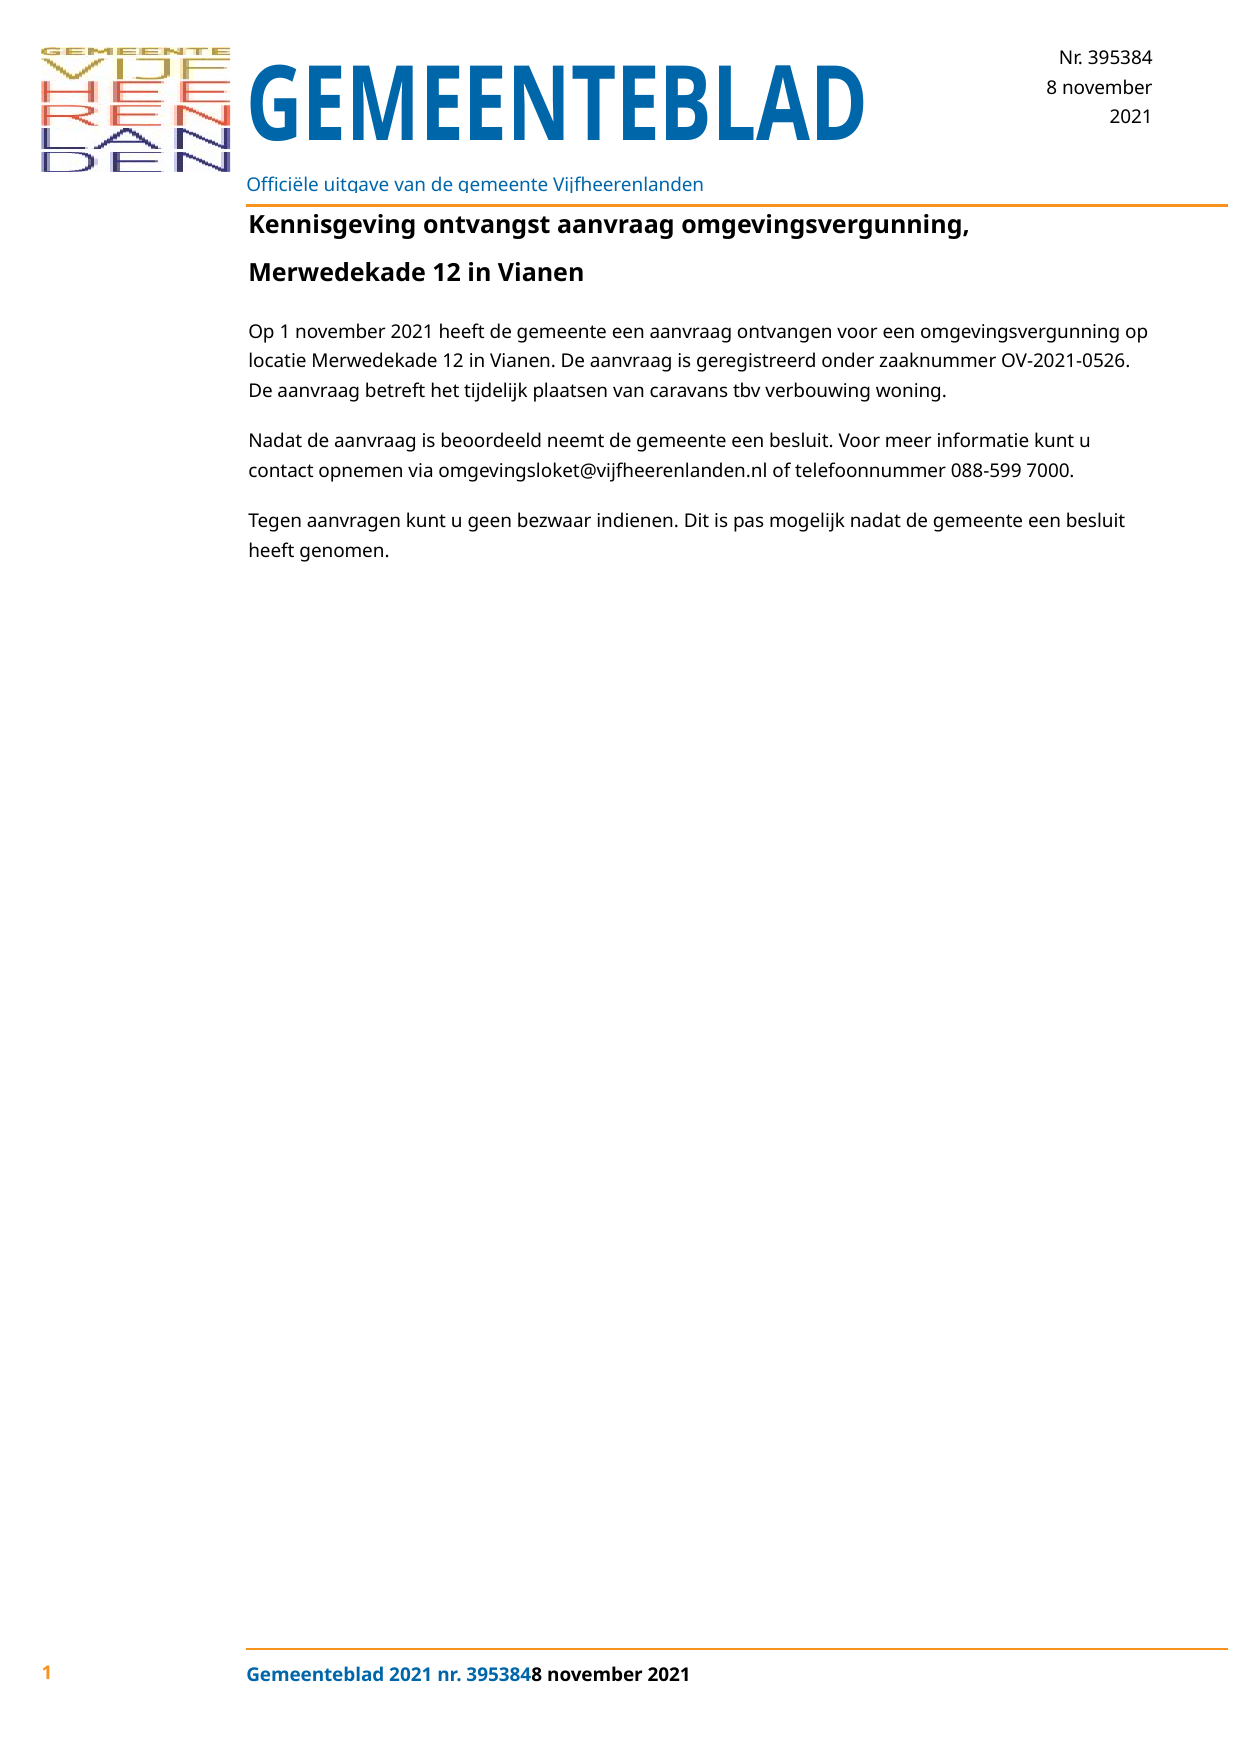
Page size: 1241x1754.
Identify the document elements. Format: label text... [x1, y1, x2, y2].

text Tegen aanvragen kunt u geen bezwaar indienen. Dit is pas mogelijk nadat de gemeente een besluit heeft genomen. [248, 507, 1152, 563]
text Kennisgeving ontvangst aanvraag omgevingsvergunning, Merwedekade 12 in Vianen [248, 207, 1152, 288]
picture [41, 47, 231, 172]
text Nadat de aanvraag is beoordeeld neemt de gemeente een besluit. Voor meer informatie kunt u contact opnemen via omgevingsloket@vijfheerenlanden.nl of telefoonnummer 088-599 7000. [248, 427, 1152, 483]
text Op 1 november 2021 heeft de gemeente een aanvraag ontvangen voor een omgevingsvergunning op locatie Merwedekade 12 in Vianen. De aanvraag is geregistreerd onder zaaknummer OV-2021-0526. De aanvraag betreft het tijdelijk plaatsen van caravans tbv verbouwing woning. [248, 318, 1152, 403]
